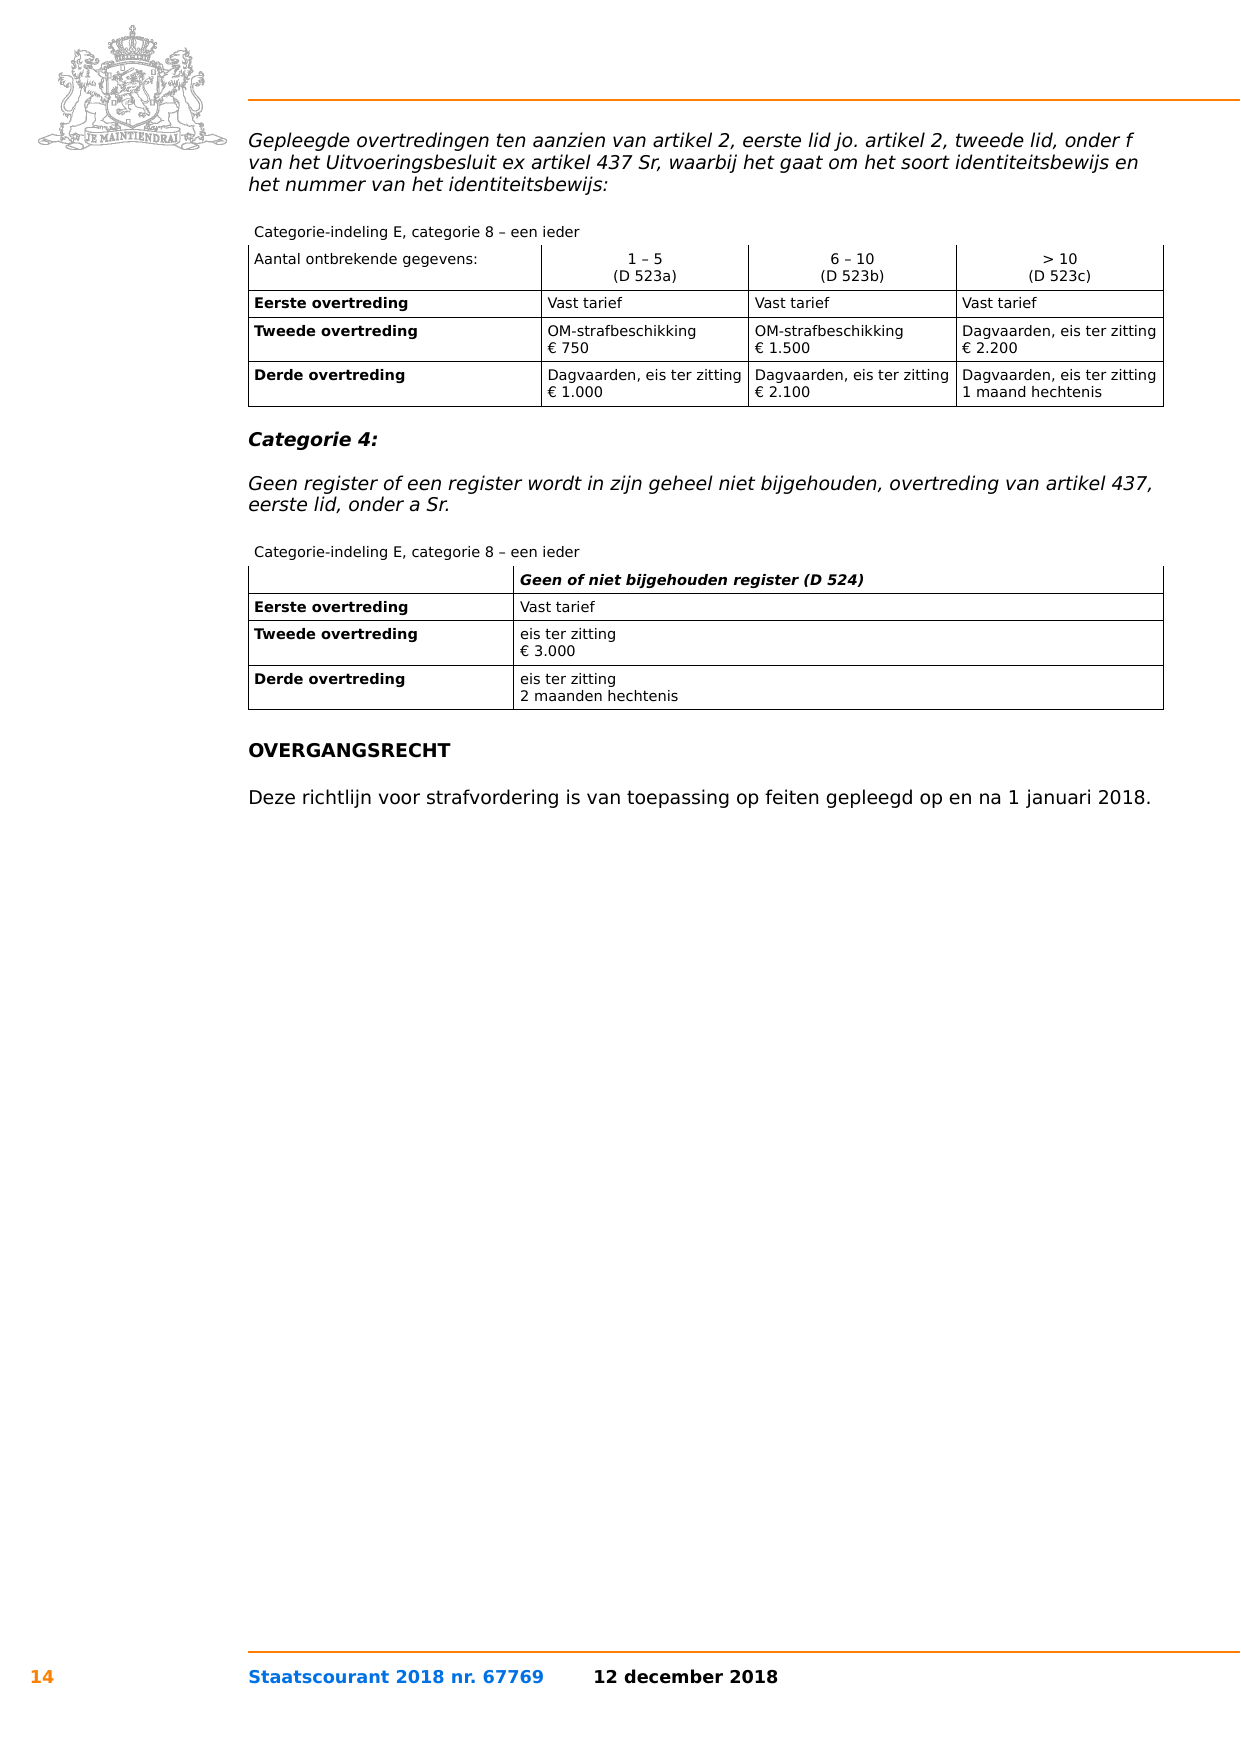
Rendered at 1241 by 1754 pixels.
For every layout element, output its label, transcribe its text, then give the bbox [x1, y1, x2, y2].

table_cell Eerste overtreding [249, 594, 513, 620]
table_header Categorie-indeling E, categorie 8 – een ieder [249, 219, 1163, 245]
table_cell 1 – 5 (D 523a) [542, 246, 748, 289]
table_cell Dagvaarden, eis ter zitting € 1.000 [542, 362, 748, 406]
table_cell eis ter zitting € 3.000 [514, 621, 1163, 665]
table_cell Dagvaarden, eis ter zitting 1 maand hechtenis [957, 362, 1163, 406]
table_cell > 10 (D 523c) [957, 246, 1163, 289]
table_cell Aantal ontbrekende gegevens: [249, 246, 541, 289]
table_cell OM-strafbeschikking € 1.500 [749, 318, 956, 361]
table_cell Vast tarief [542, 291, 748, 317]
text Deze richtlijn voor strafvordering is van toepassing op feiten gepleegd op en na 1 januari 2018. [248, 787, 1163, 809]
table_cell Dagvaarden, eis ter zitting € 2.200 [957, 318, 1163, 361]
subtitle OVERGANGSRECHT [248, 740, 1163, 762]
table_cell Vast tarief [957, 291, 1163, 317]
text Gepleegde overtredingen ten aanzien van artikel 2, eerste lid jo. artikel 2, tweede lid, onder f van het Uitvoeringsbesluit ex artikel 437 Sr, waarbij het gaat om het soort identiteitsbewijs en het nummer van het identiteitsbewijs: [248, 130, 1163, 196]
text Geen register of een register wordt in zijn geheel niet bijgehouden, overtreding van artikel 437, eerste lid, onder a Sr. [248, 472, 1163, 516]
table_cell Geen of niet bijgehouden register (D 524) [514, 567, 1163, 593]
table_cell Derde overtreding [249, 362, 541, 406]
table_cell OM-strafbeschikking € 750 [542, 318, 748, 361]
table_cell 6 – 10 (D 523b) [749, 246, 956, 289]
table_cell Vast tarief [749, 291, 956, 317]
table_cell Dagvaarden, eis ter zitting € 2.100 [749, 362, 956, 406]
table_cell Tweede overtreding [249, 318, 541, 361]
table_cell Vast tarief [514, 594, 1163, 620]
table_cell Tweede overtreding [249, 621, 513, 665]
table_cell eis ter zitting 2 maanden hechtenis [514, 666, 1163, 709]
table_header Categorie-indeling E, categorie 8 – een ieder [249, 539, 1163, 566]
table_cell Eerste overtreding [249, 291, 541, 317]
text Categorie 4: [248, 428, 1163, 451]
picture [38, 25, 227, 150]
table_cell [249, 567, 513, 593]
table_cell Derde overtreding [249, 666, 513, 709]
